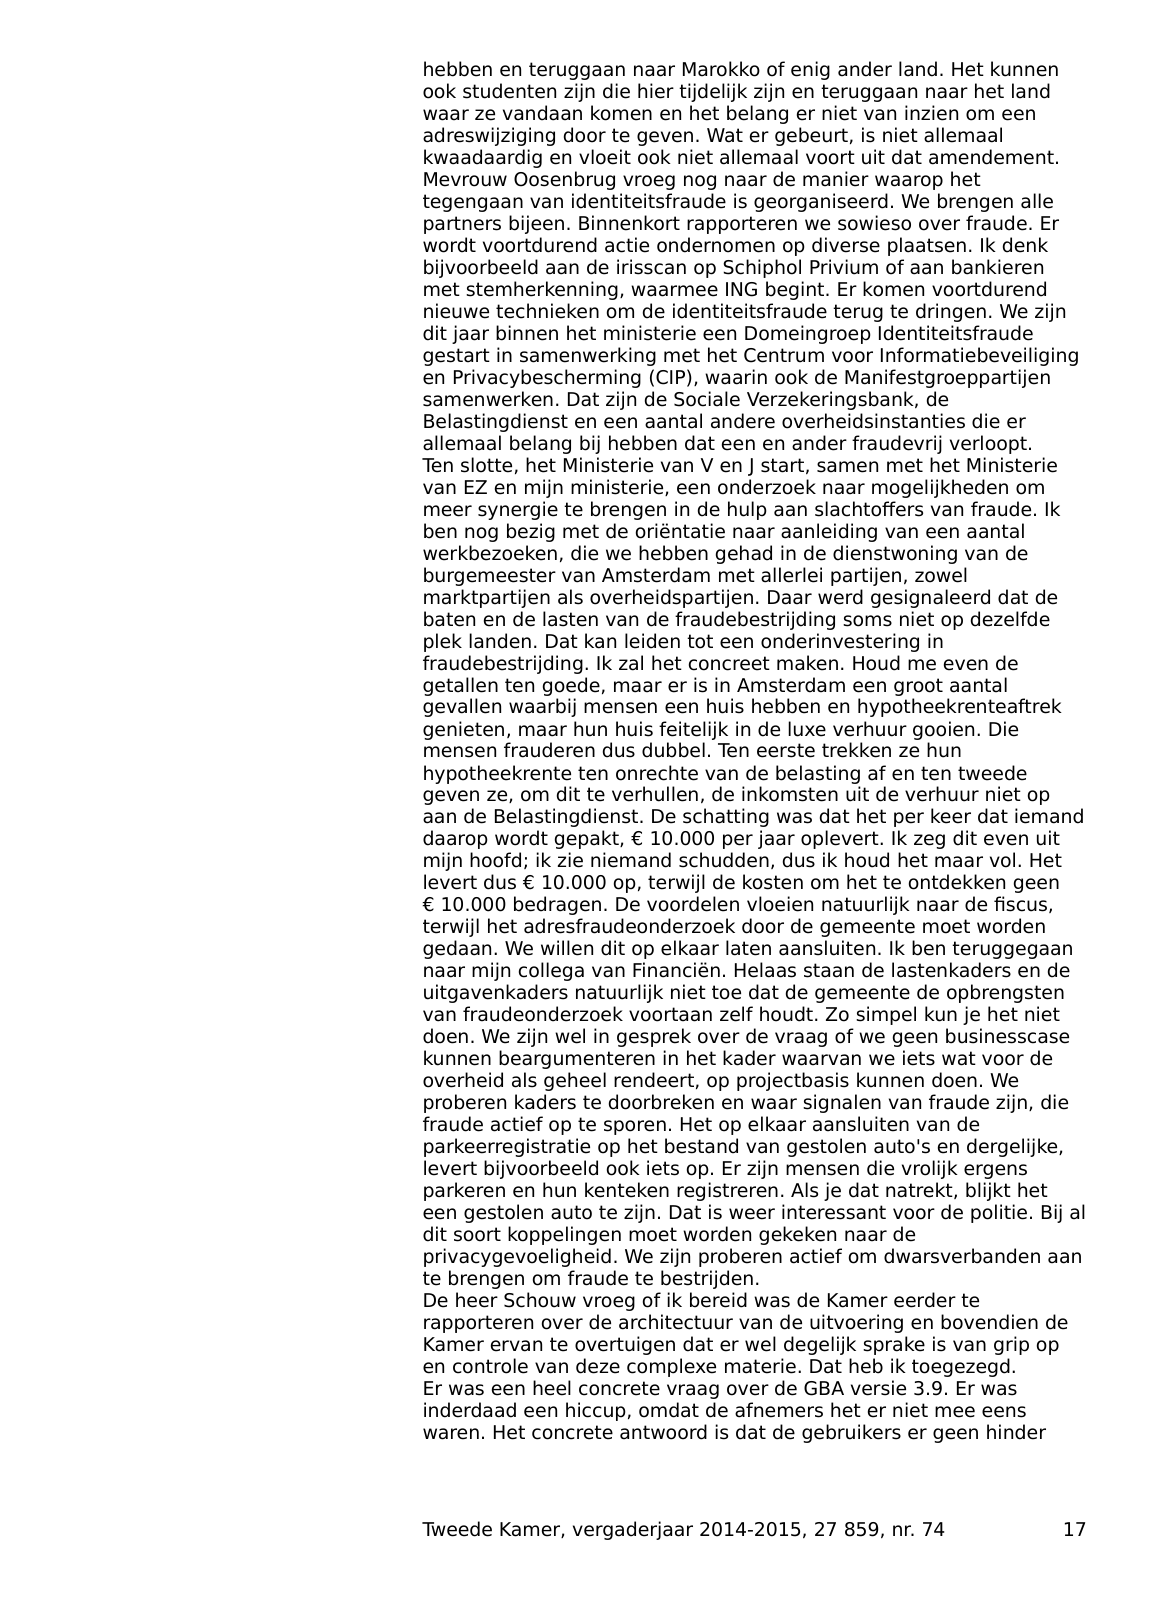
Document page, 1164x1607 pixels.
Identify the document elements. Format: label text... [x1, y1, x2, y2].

text hebben en teruggaan naar Marokko of enig ander land. Het kunnen ook studenten zijn die hier tijdelijk zijn en teruggaan naar het land waar ze vandaan komen en het belang er niet van inzien om een adreswijziging door te geven. Wat er gebeurt, is niet allemaal kwaadaardig en vloeit ook niet allemaal voort uit dat amendement. [422, 59, 1087, 169]
text Ten slotte, het Ministerie van V en J start, samen met het Ministerie van EZ en mijn ministerie, een onderzoek naar mogelijkheden om meer synergie te brengen in de hulp aan slachtoffers van fraude. Ik ben nog bezig met de oriëntatie naar aanleiding van een aantal werkbezoeken, die we hebben gehad in de dienstwoning van de burgemeester van Amsterdam met allerlei partijen, zowel marktpartijen als overheidspartijen. Daar werd gesignaleerd dat de baten en de lasten van de fraudebestrijding soms niet op dezelfde plek landen. Dat kan leiden tot een onderinvestering in fraudebestrijding. Ik zal het concreet maken. Houd me even de getallen ten goede, maar er is in Amsterdam een groot aantal gevallen waarbij mensen een huis hebben en hypotheekrenteaftrek genieten, maar hun huis feitelijk in de luxe verhuur gooien. Die mensen frauderen dus dubbel. Ten eerste trekken ze hun hypotheekrente ten onrechte van de belasting af en ten tweede geven ze, om dit te verhullen, de inkomsten uit de verhuur niet op aan de Belastingdienst. De schatting was dat het per keer dat iemand daarop wordt gepakt, € 10.000 per jaar oplevert. Ik zeg dit even uit mijn hoofd; ik zie niemand schudden, dus ik houd het maar vol. Het levert dus € 10.000 op, terwijl de kosten om het te ontdekken geen € 10.000 bedragen. De voordelen vloeien natuurlijk naar de fiscus, terwijl het adresfraudeonderzoek door de gemeente moet worden gedaan. We willen dit op elkaar laten aansluiten. Ik ben teruggegaan naar mijn collega van Financiën. Helaas staan de lastenkaders en de uitgavenkaders natuurlijk niet toe dat de gemeente de opbrengsten van fraudeonderzoek voortaan zelf houdt. Zo simpel kun je het niet doen. We zijn wel in gesprek over de vraag of we geen businesscase kunnen beargumenteren in het kader waarvan we iets wat voor de overheid als geheel rendeert, op projectbasis kunnen doen. We proberen kaders te doorbreken en waar signalen van fraude zijn, die fraude actief op te sporen. Het op elkaar aansluiten van de parkeerregistratie op het bestand van gestolen auto's en dergelijke, levert bijvoorbeeld ook iets op. Er zijn mensen die vrolijk ergens parkeren en hun kenteken registreren. Als je dat natrekt, blijkt het een gestolen auto te zijn. Dat is weer interessant voor de politie. Bij al dit soort koppelingen moet worden gekeken naar de privacygevoeligheid. We zijn proberen actief om dwarsverbanden aan te brengen om fraude te bestrijden. [422, 455, 1087, 1290]
text Er was een heel concrete vraag over de GBA versie 3.9. Er was inderdaad een hiccup, omdat de afnemers het er niet mee eens waren. Het concrete antwoord is dat de gebruikers er geen hinder [422, 1378, 1087, 1444]
text De heer Schouw vroeg of ik bereid was de Kamer eerder te rapporteren over de architectuur van de uitvoering en bovendien de Kamer ervan te overtuigen dat er wel degelijk sprake is van grip op en controle van deze complexe materie. Dat heb ik toegezegd. [422, 1290, 1087, 1378]
text Mevrouw Oosenbrug vroeg nog naar de manier waarop het tegengaan van identiteitsfraude is georganiseerd. We brengen alle partners bijeen. Binnenkort rapporteren we sowieso over fraude. Er wordt voortdurend actie ondernomen op diverse plaatsen. Ik denk bijvoorbeeld aan de irisscan op Schiphol Privium of aan bankieren met stemherkenning, waarmee ING begint. Er komen voortdurend nieuwe technieken om de identiteitsfraude terug te dringen. We zijn dit jaar binnen het ministerie een Domeingroep Identiteitsfraude gestart in samenwerking met het Centrum voor Informatiebeveiliging en Privacybescherming (CIP), waarin ook de Manifestgroeppartijen samenwerken. Dat zijn de Sociale Verzekeringsbank, de Belastingdienst en een aantal andere overheidsinstanties die er allemaal belang bij hebben dat een en ander fraudevrij verloopt. [422, 169, 1087, 455]
